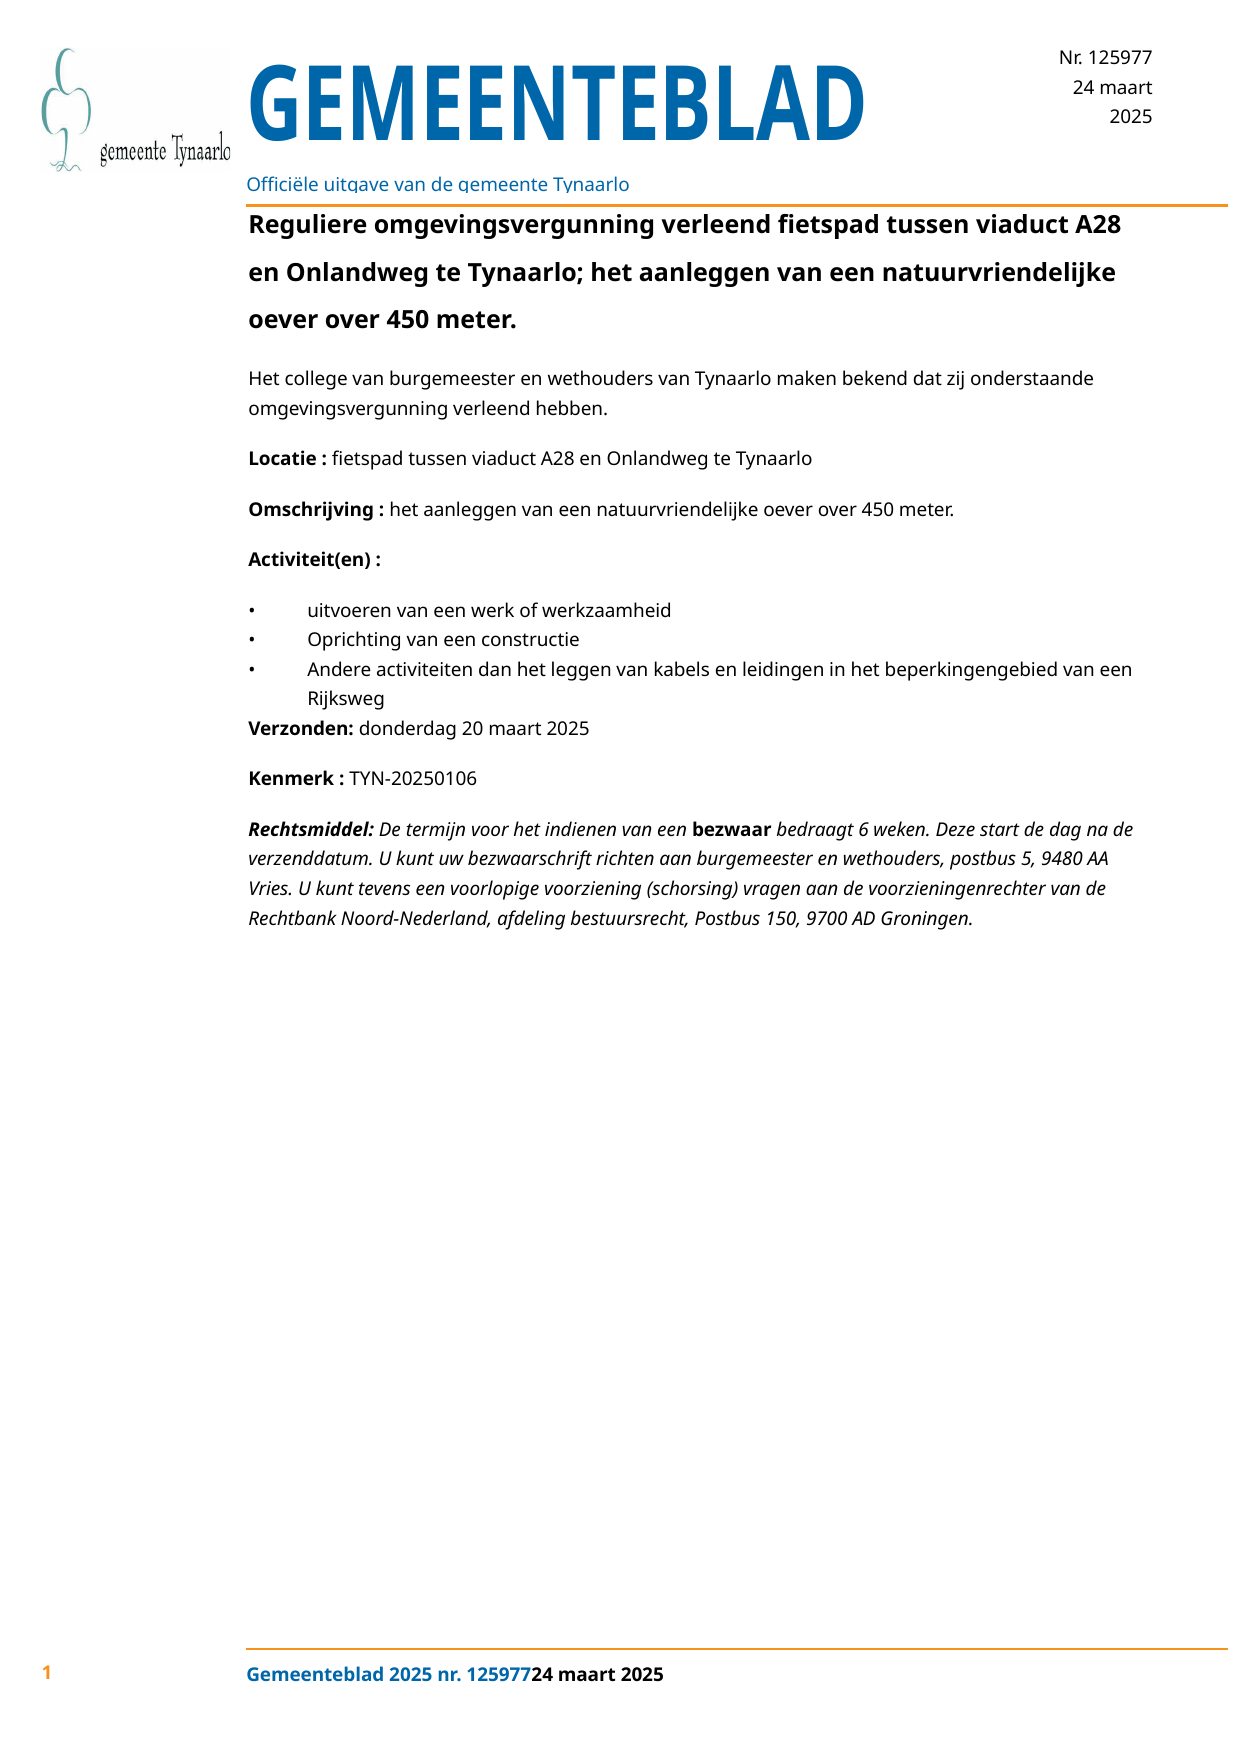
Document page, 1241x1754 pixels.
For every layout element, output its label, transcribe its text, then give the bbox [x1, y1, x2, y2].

text Het college van burgemeester en wethouders van Tynaarlo maken bekend dat zij onderstaande omgevingsvergunning verleend hebben. [248, 366, 1152, 421]
text Kenmerk : TYN-20250106 [248, 766, 1152, 791]
list uitvoeren van een werk of werkzaamheid [248, 597, 1152, 622]
list Andere activiteiten dan het leggen van kabels en leidingen in het beperkingengebied van een Rijksweg [248, 656, 1152, 711]
text Rechtsmiddel: De termijn voor het indienen van een bezwaar bedraagt 6 weken. Deze start de dag na de verzenddatum. U kunt uw bezwaarschrift richten aan burgemeester en wethouders, postbus 5, 9480 AA Vries. U kunt tevens een voorlopige voorziening (schorsing) vragen aan de voorzieningenrechter van de Rechtbank Noord-Nederland, afdeling bestuursrecht, Postbus 150, 9700 AD Groningen. [248, 816, 1152, 930]
picture [41, 47, 231, 172]
text Activiteit(en) : [248, 546, 1152, 572]
text Reguliere omgevingsvergunning verleend fietspad tussen viaduct A28 en Onlandweg te Tynaarlo; het aanleggen van een natuurvriendelijke oever over 450 meter. [248, 207, 1152, 336]
text Locatie : fietspad tussen viaduct A28 en Onlandweg te Tynaarlo [248, 446, 1152, 471]
list Oprichting van een constructie [248, 626, 1152, 652]
text Verzonden: donderdag 20 maart 2025 [248, 715, 1152, 741]
text Omschrijving : het aanleggen van een natuurvriendelijke oever over 450 meter. [248, 496, 1152, 522]
